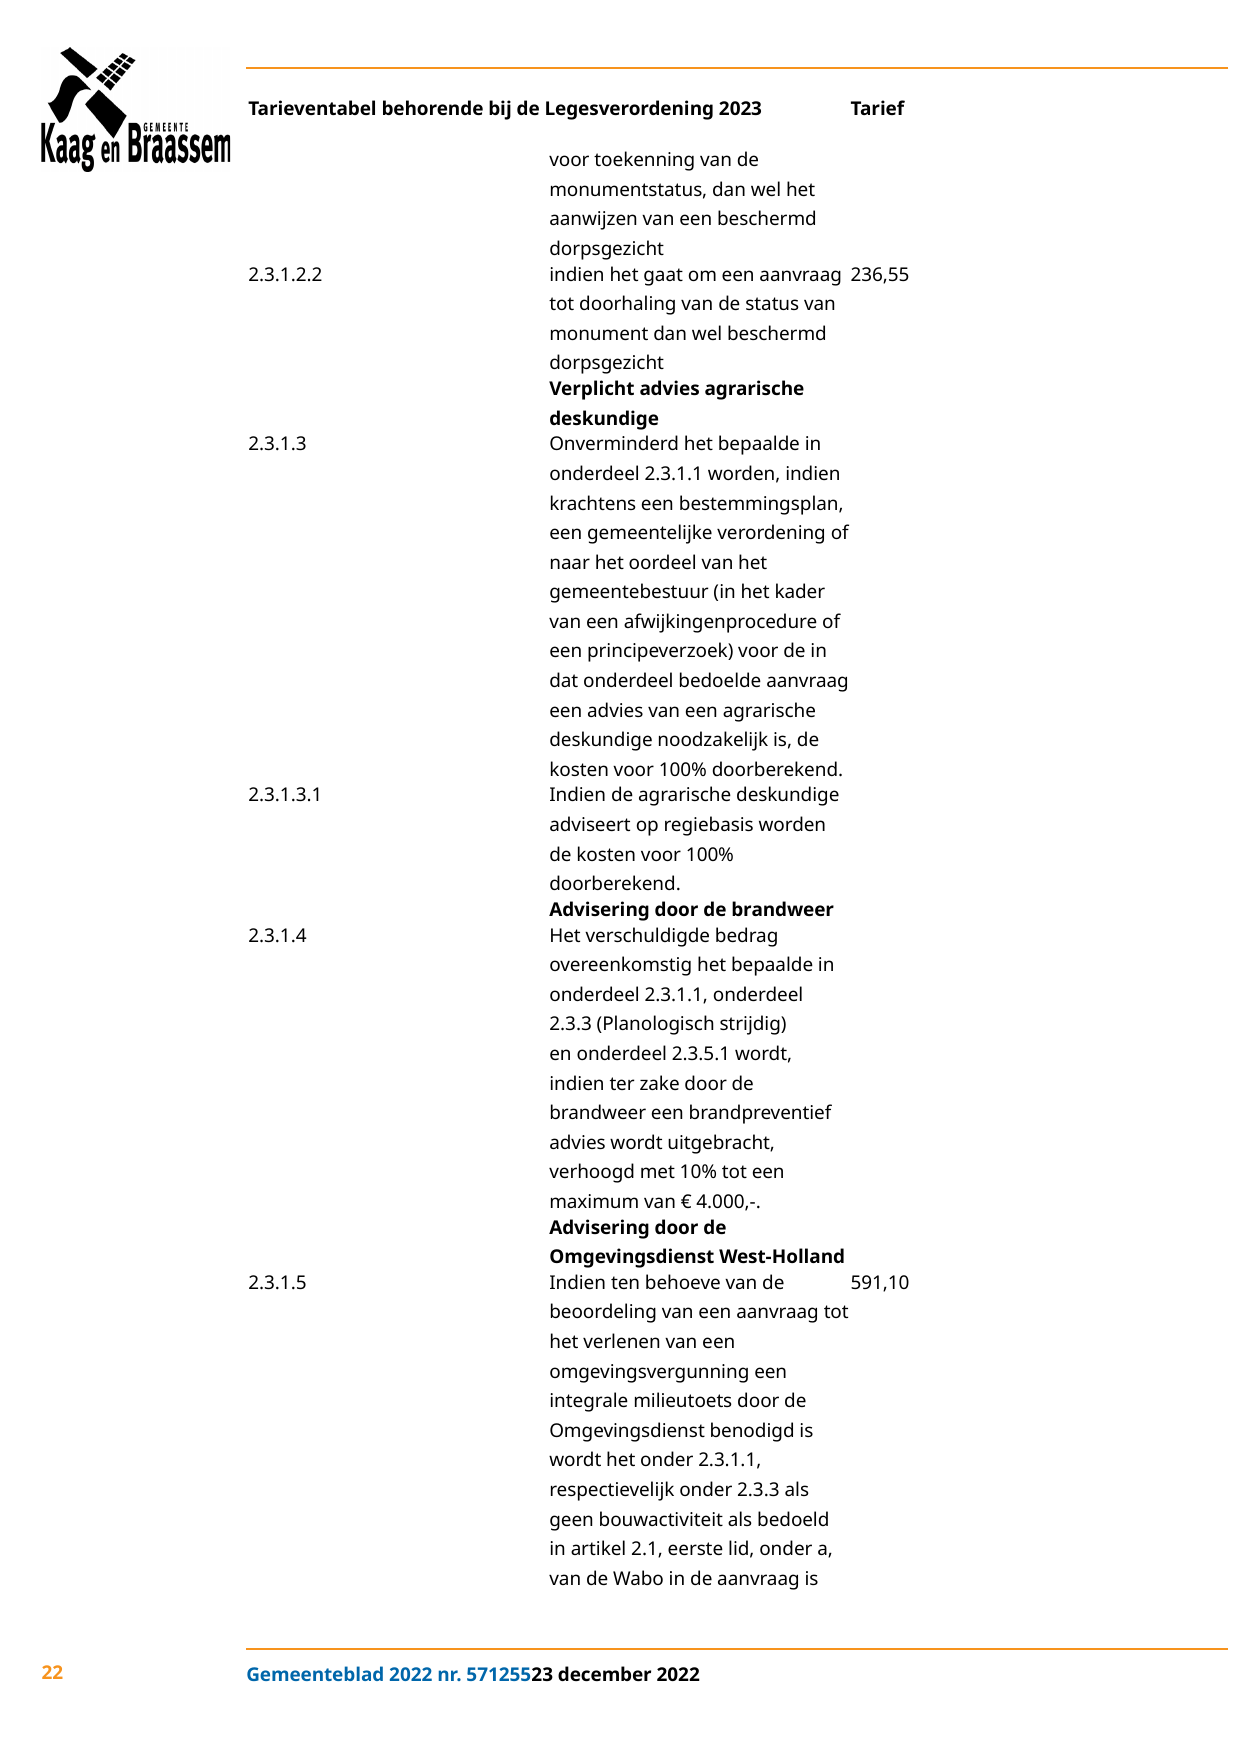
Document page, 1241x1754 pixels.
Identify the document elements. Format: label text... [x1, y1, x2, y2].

table_cell [850, 1214, 1152, 1269]
table_cell 2.3.1.2.2 [248, 261, 549, 375]
table_cell Indien ten behoeve van de beoordeling van een aanvraag tot het verlenen van een omgevingsvergunning een integrale milieutoets door de Omgevingsdienst benodigd is wordt het onder 2.3.1.1, respectievelijk onder 2.3.3 als geen bouwactiviteit als bedoeld in artikel 2.1, eerste lid, onder a, van de Wabo in de aanvraag is [549, 1269, 850, 1591]
table_cell [850, 431, 1152, 782]
table_cell 2.3.1.3.1 [248, 782, 549, 896]
table_header Tarieventabel behorende bij de Legesverordening 2023 [248, 95, 850, 121]
table_cell indien het gaat om een aanvraag tot doorhaling van de status van monument dan wel beschermd dorpsgezicht [549, 261, 850, 375]
table_cell 591,10 [850, 1269, 1152, 1591]
table_cell 2.3.1.3 [248, 431, 549, 782]
table_cell [248, 121, 549, 146]
table_cell [850, 146, 1152, 261]
table_cell [248, 1214, 549, 1269]
table_cell 236,55 [850, 261, 1152, 375]
picture [41, 47, 231, 172]
table_cell Indien de agrarische deskundige adviseert op regiebasis worden de kosten voor 100% doorberekend. [549, 782, 850, 896]
table_cell Het verschuldigde bedrag overeenkomstig het bepaalde in onderdeel 2.3.1.1, onderdeel 2.3.3 (Planologisch strijdig) en onderdeel 2.3.5.1 wordt, indien ter zake door de brandweer een brandpreventief advies wordt uitgebracht, verhoogd met 10% tot een maximum van € 4.000,-. [549, 922, 850, 1214]
table_cell [850, 782, 1152, 896]
table_cell Verplicht advies agrarische deskundige [549, 375, 850, 431]
table_header Tarief [850, 95, 1152, 121]
table_cell [850, 922, 1152, 1214]
table_cell [850, 375, 1152, 431]
table_cell [248, 375, 549, 431]
table_cell 2.3.1.4 [248, 922, 549, 1214]
table_cell Advisering door de Omgevingsdienst West-Holland [549, 1214, 850, 1269]
table_cell [549, 121, 850, 146]
table_cell [248, 896, 549, 922]
table_cell [850, 896, 1152, 922]
table_cell [248, 146, 549, 261]
table_cell voor toekenning van de monumentstatus, dan wel het aanwijzen van een beschermd dorpsgezicht [549, 146, 850, 261]
table_cell Onverminderd het bepaalde in onderdeel 2.3.1.1 worden, indien krachtens een bestemmingsplan, een gemeentelijke verordening of naar het oordeel van het gemeentebestuur (in het kader van een afwijkingenprocedure of een principeverzoek) voor de in dat onderdeel bedoelde aanvraag een advies van een agrarische deskundige noodzakelijk is, de kosten voor 100% doorberekend. [549, 431, 850, 782]
table_cell [850, 121, 1152, 146]
table_cell 2.3.1.5 [248, 1269, 549, 1591]
table_cell Advisering door de brandweer [549, 896, 850, 922]
